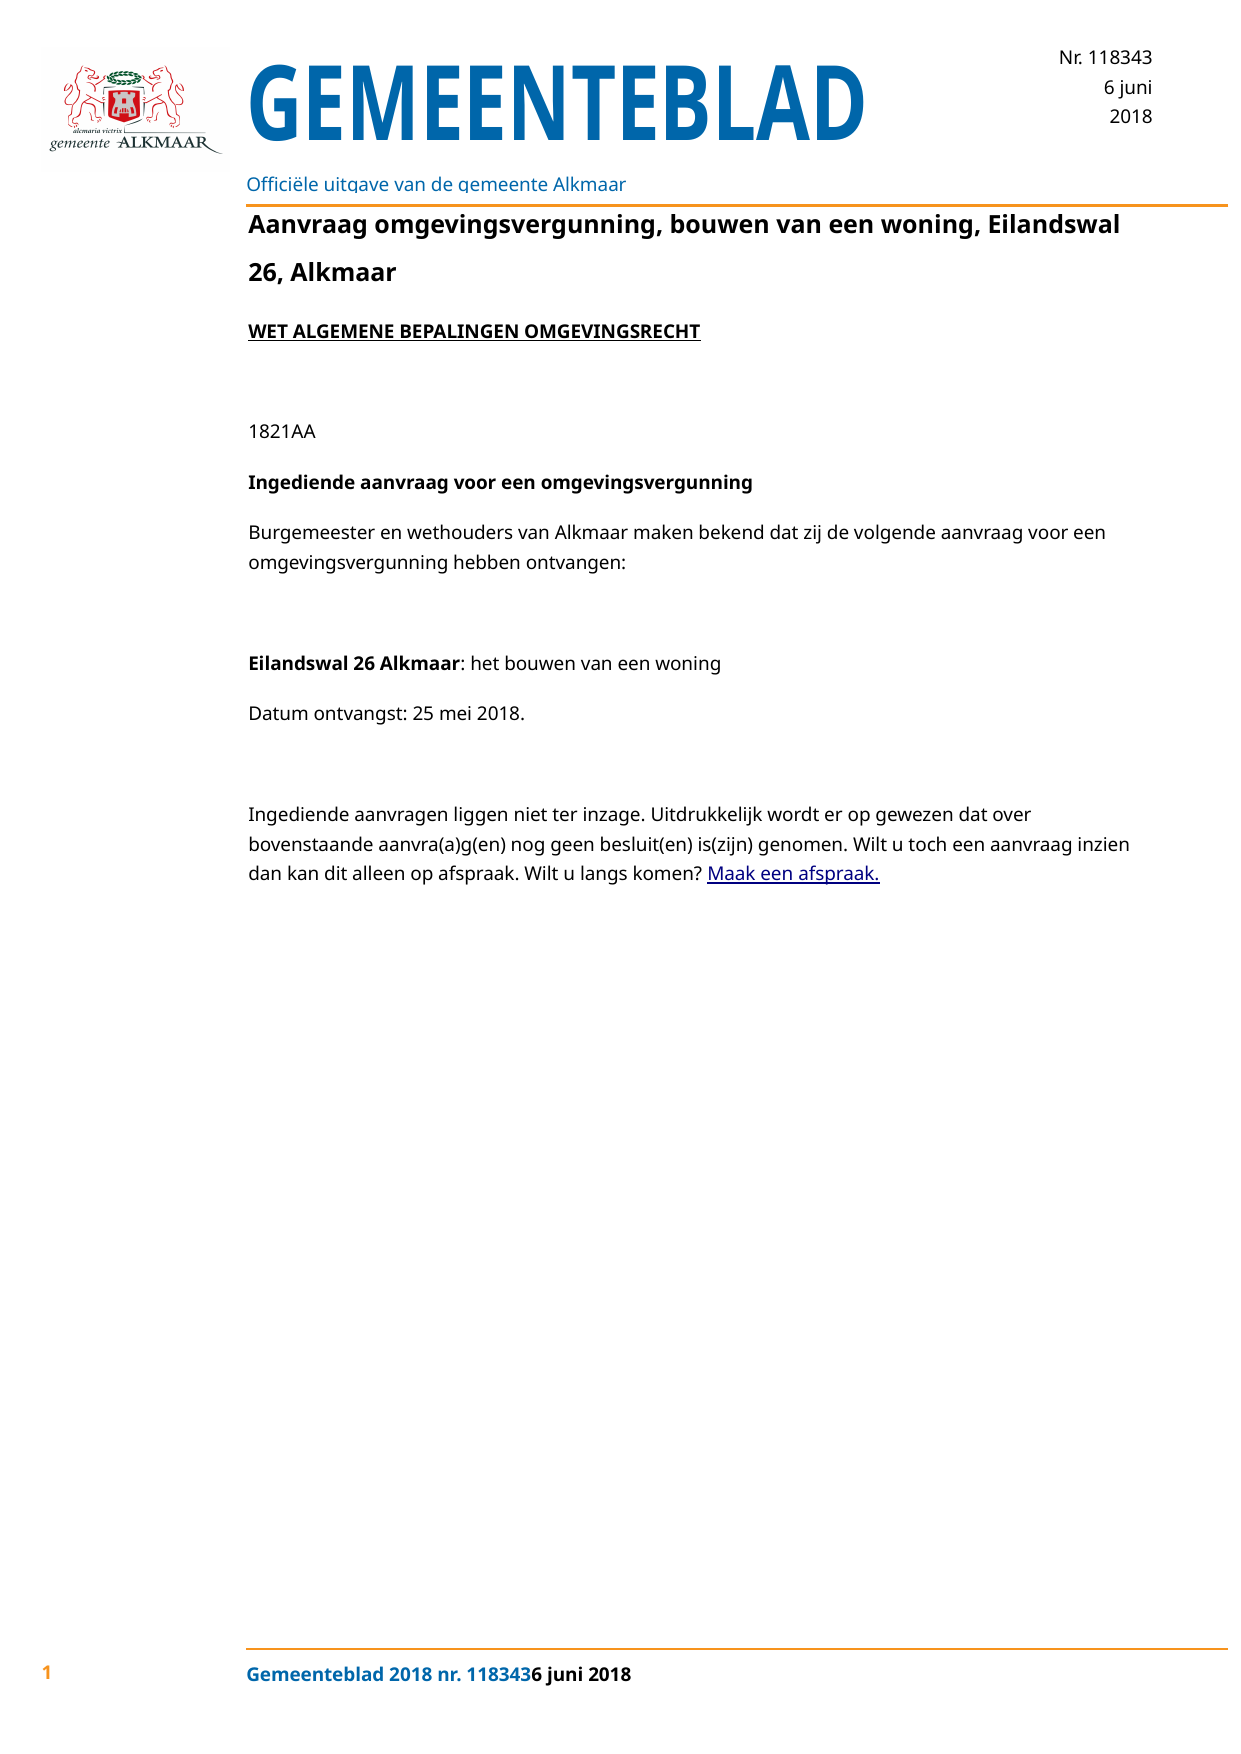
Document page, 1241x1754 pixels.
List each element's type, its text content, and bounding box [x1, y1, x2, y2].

text Eilandswal 26 Alkmaar: het bouwen van een woning [248, 650, 1152, 676]
text 1821AA [248, 419, 1152, 444]
text WET ALGEMENE BEPALINGEN OMGEVINGSRECHT [248, 318, 1152, 344]
text Aanvraag omgevingsvergunning, bouwen van een woning, Eilandswal 26, Alkmaar [248, 207, 1152, 288]
text Ingediende aanvragen liggen niet ter inzage. Uitdrukkelijk wordt er op gewezen dat over bovenstaande aanvra(a)g(en) nog geen besluit(en) is(zijn) genomen. Wilt u toch een aanvraag inzien dan kan dit alleen op afspraak. Wilt u langs komen? Maak een afspraak. [248, 801, 1152, 886]
picture [41, 47, 231, 172]
text Ingediende aanvraag voor een omgevingsvergunning [248, 469, 1152, 495]
text Burgemeester en wethouders van Alkmaar maken bekend dat zij de volgende aanvraag voor een omgevingsvergunning hebben ontvangen: [248, 519, 1152, 575]
text Datum ontvangst: 25 mei 2018. [248, 700, 1152, 726]
